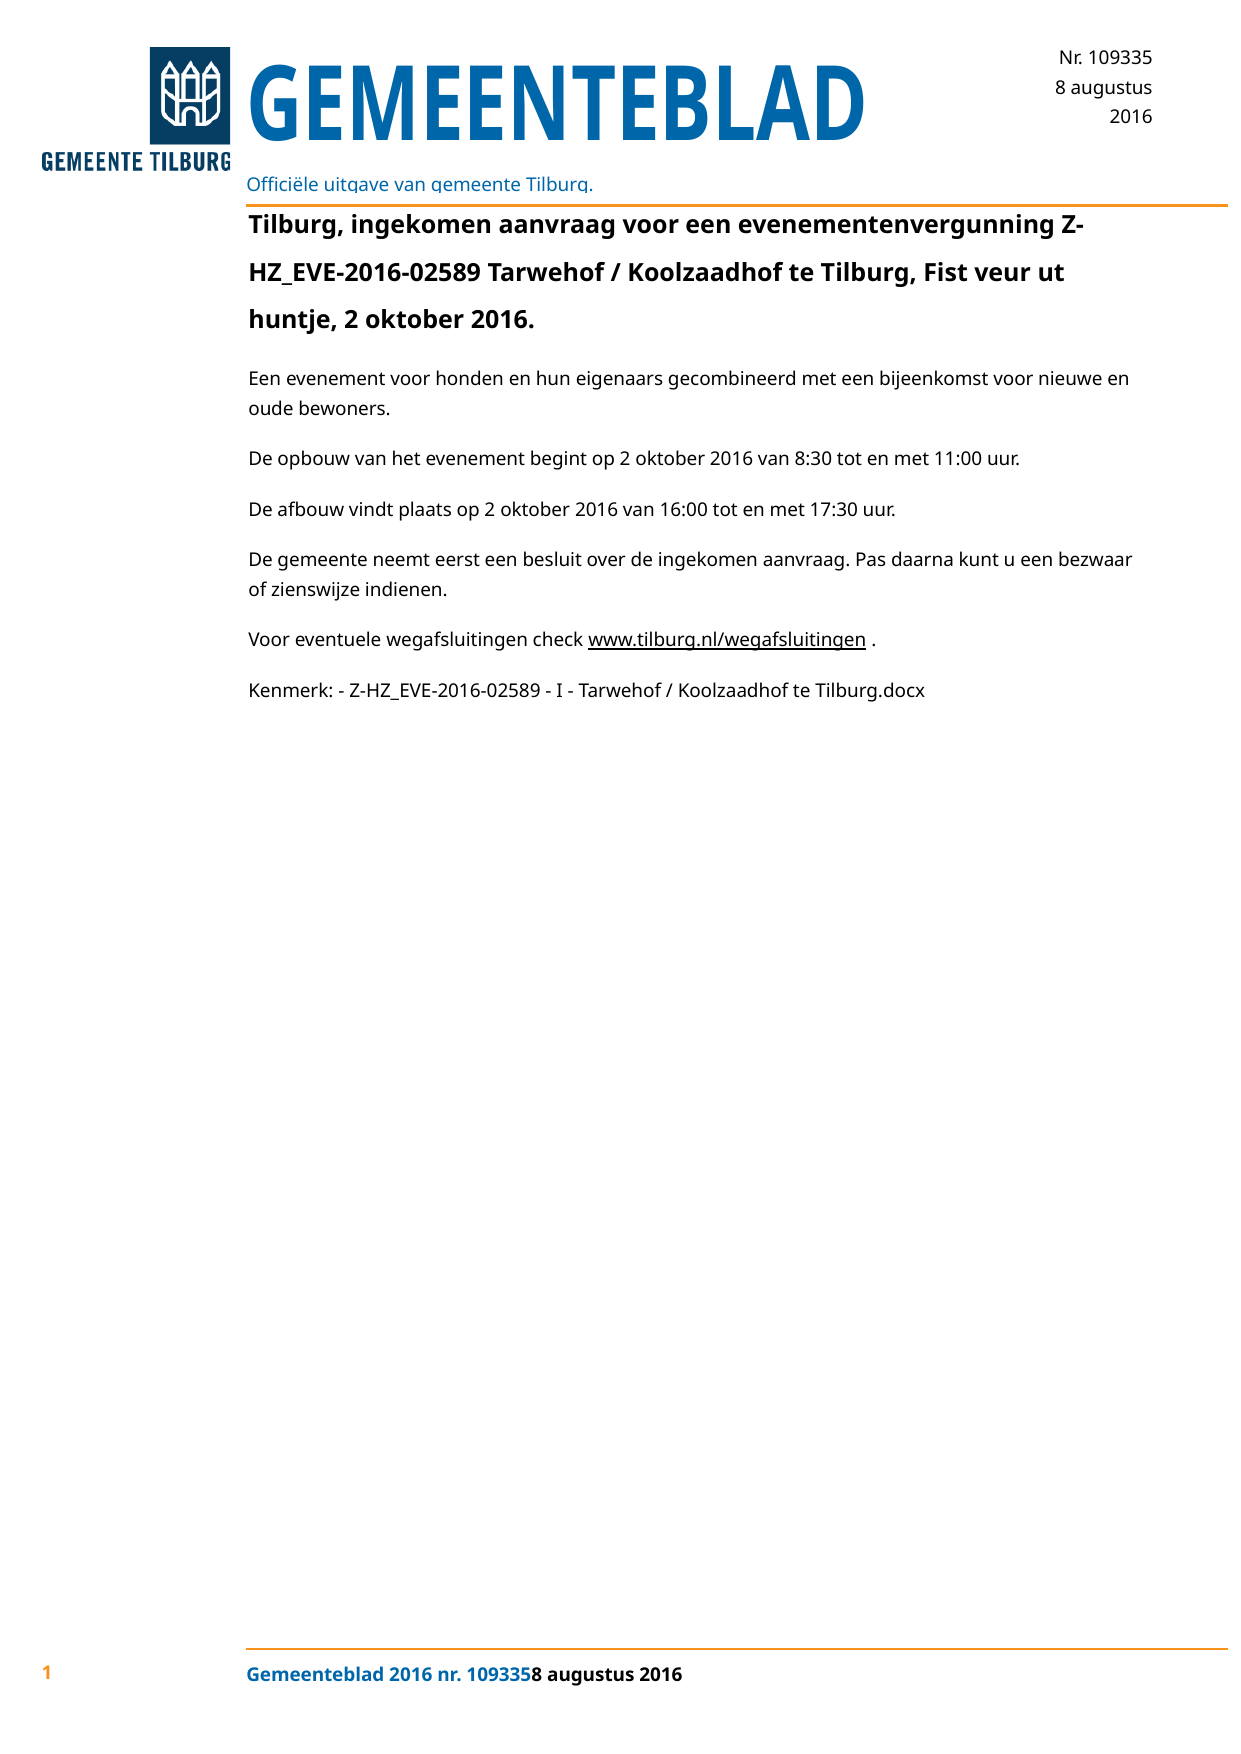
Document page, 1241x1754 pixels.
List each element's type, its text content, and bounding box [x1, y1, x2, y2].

text De afbouw vindt plaats op 2 oktober 2016 van 16:00 tot en met 17:30 uur. [248, 496, 1152, 522]
text Een evenement voor honden en hun eigenaars gecombineerd met een bijeenkomst voor nieuwe en oude bewoners. [248, 366, 1152, 421]
text De opbouw van het evenement begint op 2 oktober 2016 van 8:30 tot en met 11:00 uur. [248, 446, 1152, 471]
text Kenmerk: - Z-HZ_EVE-2016-02589 - I - Tarwehof / Koolzaadhof te Tilburg.docx [248, 677, 1152, 702]
picture [41, 47, 231, 172]
text De gemeente neemt eerst een besluit over de ingekomen aanvraag. Pas daarna kunt u een bezwaar of zienswijze indienen. [248, 546, 1152, 602]
text Voor eventuele wegafsluitingen check www.tilburg.nl/wegafsluitingen . [248, 626, 1152, 652]
text Tilburg, ingekomen aanvraag voor een evenementenvergunning Z-HZ_EVE-2016-02589 Tarwehof / Koolzaadhof te Tilburg, Fist veur ut huntje, 2 oktober 2016. [248, 207, 1152, 336]
